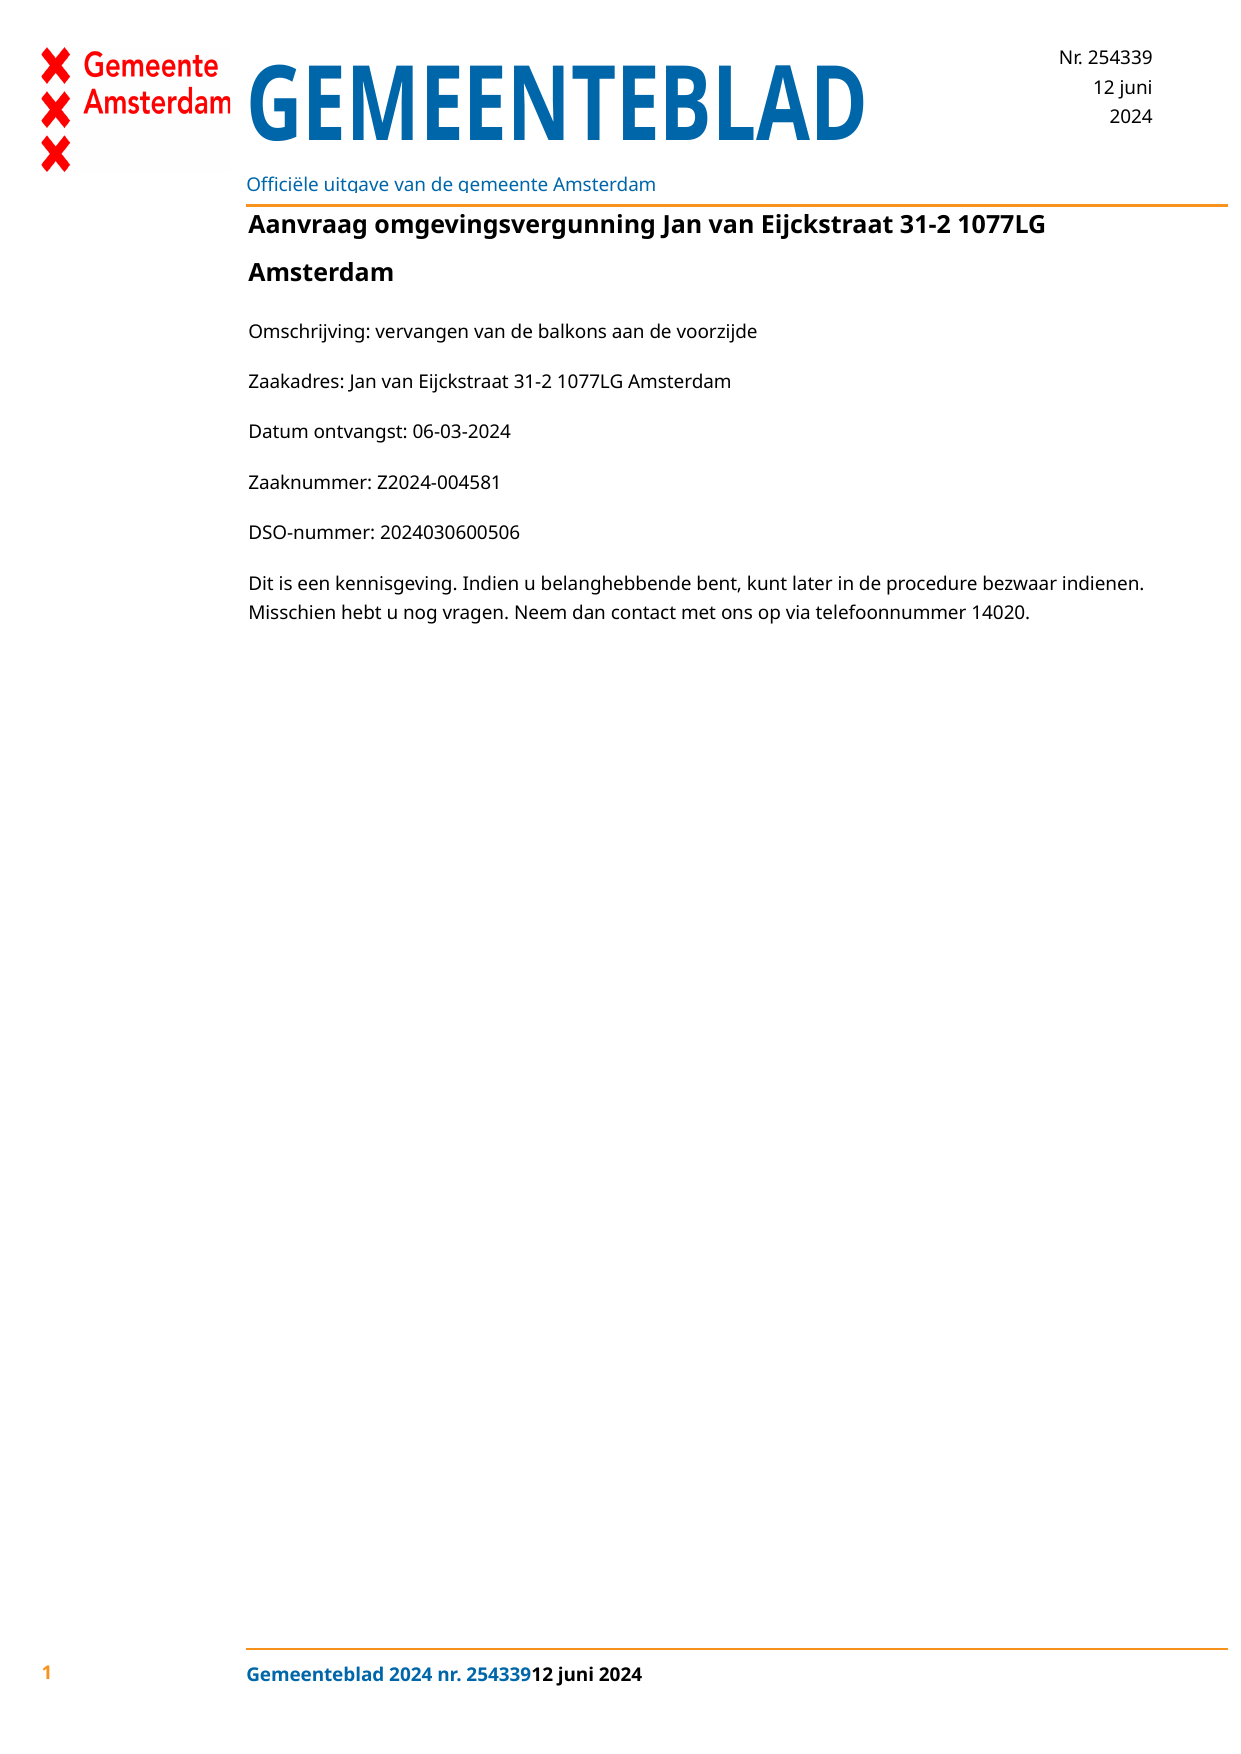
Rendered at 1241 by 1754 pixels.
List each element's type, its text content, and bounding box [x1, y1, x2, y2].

text Dit is een kennisgeving. Indien u belanghebbende bent, kunt later in de procedure bezwaar indienen. Misschien hebt u nog vragen. Neem dan contact met ons op via telefoonnummer 14020. [248, 570, 1152, 625]
text Datum ontvangst: 06-03-2024 [248, 419, 1152, 444]
text DSO-nummer: 2024030600506 [248, 519, 1152, 545]
text Zaaknummer: Z2024-004581 [248, 469, 1152, 495]
text Zaakadres: Jan van Eijckstraat 31-2 1077LG Amsterdam [248, 368, 1152, 394]
picture [41, 47, 231, 172]
text Aanvraag omgevingsvergunning Jan van Eijckstraat 31-2 1077LG Amsterdam [248, 207, 1152, 288]
text Omschrijving: vervangen van de balkons aan de voorzijde [248, 318, 1152, 344]
